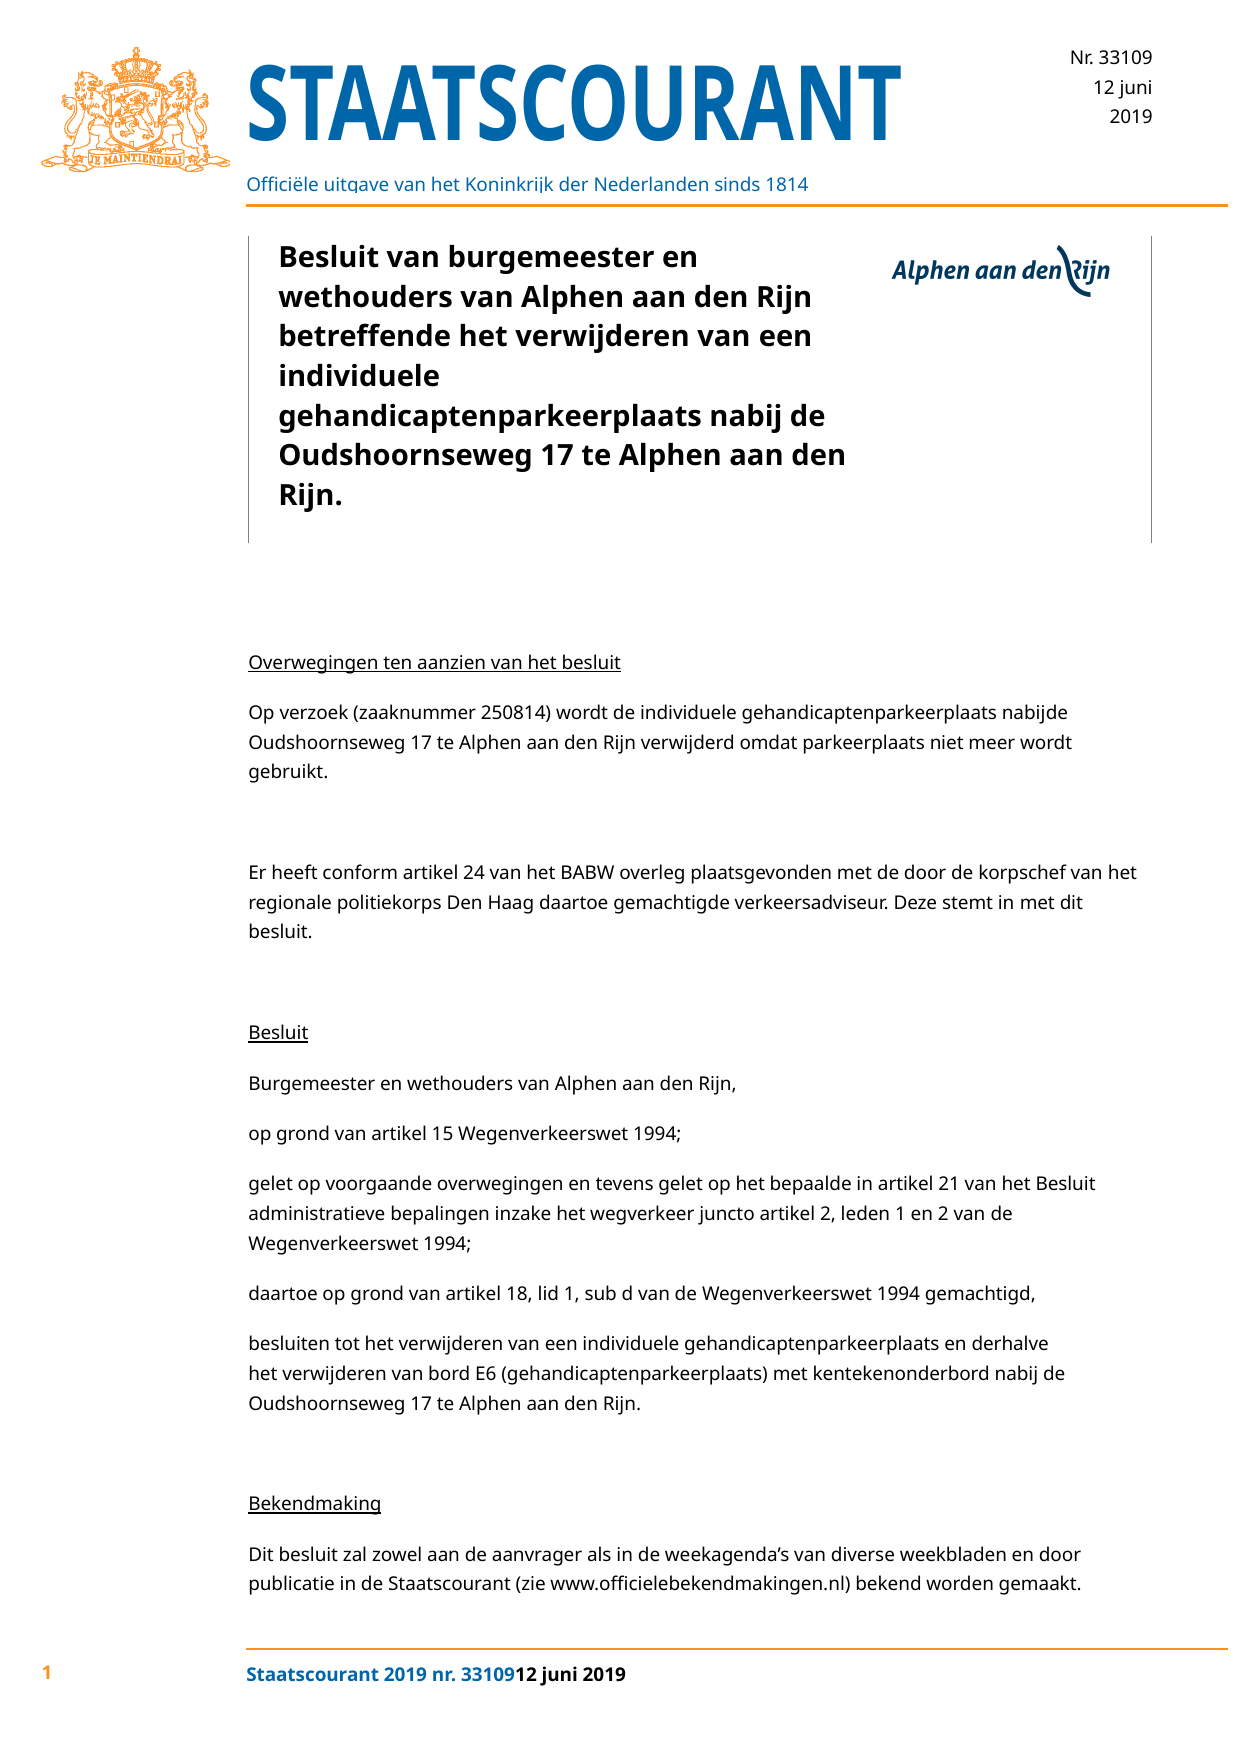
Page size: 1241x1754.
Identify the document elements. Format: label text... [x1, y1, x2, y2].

text Bekendmaking [248, 1491, 1152, 1516]
text Burgemeester en wethouders van Alphen aan den Rijn, [248, 1070, 1152, 1095]
table_header [850, 236, 1151, 543]
text daartoe op grond van artikel 18, lid 1, sub d van de Wegenverkeerswet 1994 gemachtigd, [248, 1280, 1152, 1306]
text Op verzoek (zaaknummer 250814) wordt de individuele gehandicaptenparkeerplaats nabijde Oudshoornseweg 17 te Alphen aan den Rijn verwijderd omdat parkeerplaats niet meer wordt gebruikt. [248, 699, 1152, 784]
text op grond van artikel 15 Wegenverkeerswet 1994; [248, 1120, 1152, 1146]
text Overwegingen ten aanzien van het besluit [248, 649, 1152, 674]
text Dit besluit zal zowel aan de aanvrager als in de weekagenda’s van diverse weekbladen en door publicatie in de Staatscourant (zie www.officielebekendmakingen.nl) bekend worden gemaakt. [248, 1541, 1152, 1596]
text gelet op voorgaande overwegingen en tevens gelet op het bepaalde in artikel 21 van het Besluit administratieve bepalingen inzake het wegverkeer juncto artikel 2, leden 1 en 2 van de Wegenverkeerswet 1994; [248, 1171, 1152, 1255]
picture [41, 47, 231, 172]
text Er heeft conform artikel 24 van het BABW overleg plaatsgevonden met de door de korpschef van het regionale politiekorps Den Haag daartoe gemachtigde verkeersadviseur. Deze stemt in met dit besluit. [248, 859, 1152, 944]
text Besluit [248, 1019, 1152, 1045]
table_header Besluit van burgemeester en wethouders van Alphen aan den Rijn betreffende het verwijderen van een individuele gehandicaptenparkeerplaats nabij de Oudshoornseweg 17 te Alphen aan den Rijn. [249, 236, 850, 543]
picture [882, 236, 1119, 306]
text besluiten tot het verwijderen van een individuele gehandicaptenparkeerplaats en derhalve het verwijderen van bord E6 (gehandicaptenparkeerplaats) met kentekenonderbord nabij de Oudshoornseweg 17 te Alphen aan den Rijn. [248, 1331, 1152, 1415]
